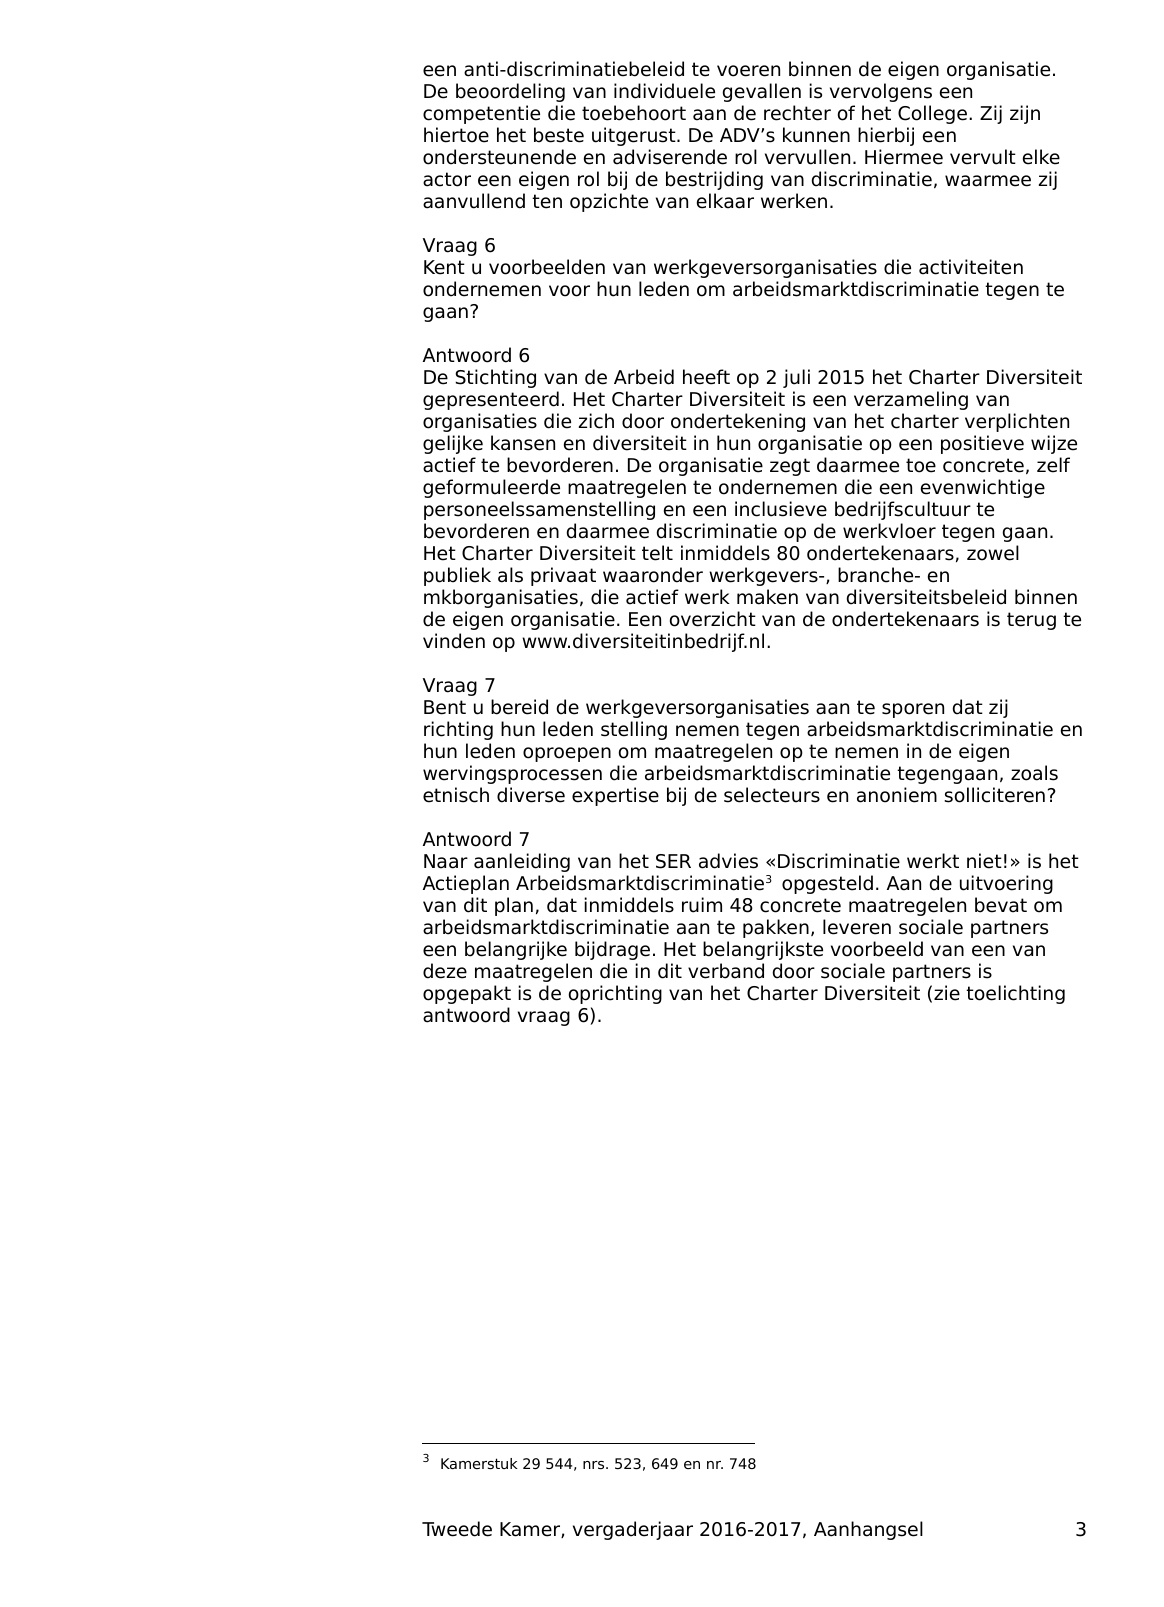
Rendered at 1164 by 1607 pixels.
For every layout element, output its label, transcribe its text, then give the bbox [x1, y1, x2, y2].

text Kent u voorbeelden van werkgeversorganisaties die activiteiten ondernemen voor hun leden om arbeidsmarktdiscriminatie tegen te gaan? [422, 257, 1087, 323]
text Bent u bereid de werkgeversorganisaties aan te sporen dat zij richting hun leden stelling nemen tegen arbeidsmarktdiscriminatie en hun leden oproepen om maatregelen op te nemen in de eigen wervingsprocessen die arbeidsmarktdiscriminatie tegengaan, zoals etnisch diverse expertise bij de selecteurs en anoniem solliciteren? [422, 697, 1087, 807]
text Vraag 6 [422, 235, 1087, 257]
text Antwoord 7 [422, 829, 1087, 851]
text Kamerstuk 29 544, nrs. 523, 649 en nr. 748 [422, 1452, 1087, 1474]
text Naar aanleiding van het SER advies «Discriminatie werkt niet!» is het Actieplan Arbeidsmarktdiscriminatie opgesteld. Aan de uitvoering van dit plan, dat inmiddels ruim 48 concrete maatregelen bevat om arbeidsmarktdiscriminatie aan te pakken, leveren sociale partners een belangrijke bijdrage. Het belangrijkste voorbeeld van een van deze maatregelen die in dit verband door sociale partners is opgepakt is de oprichting van het Charter Diversiteit (zie toelichting antwoord vraag 6). [422, 851, 1087, 1027]
text Vraag 7 [422, 675, 1087, 697]
text Antwoord 6 [422, 345, 1087, 367]
text een anti-discriminatiebeleid te voeren binnen de eigen organisatie. De beoordeling van individuele gevallen is vervolgens een competentie die toebehoort aan de rechter of het College. Zij zijn hiertoe het beste uitgerust. De ADV’s kunnen hierbij een ondersteunende en adviserende rol vervullen. Hiermee vervult elke actor een eigen rol bij de bestrijding van discriminatie, waarmee zij aanvullend ten opzichte van elkaar werken. [422, 59, 1087, 213]
text De Stichting van de Arbeid heeft op 2 juli 2015 het Charter Diversiteit gepresenteerd. Het Charter Diversiteit is een verzameling van organisaties die zich door ondertekening van het charter verplichten gelijke kansen en diversiteit in hun organisatie op een positieve wijze actief te bevorderen. De organisatie zegt daarmee toe concrete, zelf geformuleerde maatregelen te ondernemen die een evenwichtige personeelssamenstelling en een inclusieve bedrijfscultuur te bevorderen en daarmee discriminatie op de werkvloer tegen gaan. Het Charter Diversiteit telt inmiddels 80 ondertekenaars, zowel publiek als privaat waaronder werkgevers-, branche- en mkborganisaties, die actief werk maken van diversiteitsbeleid binnen de eigen organisatie. Een overzicht van de ondertekenaars is terug te vinden op www.diversiteitinbedrijf.nl. [422, 367, 1087, 653]
